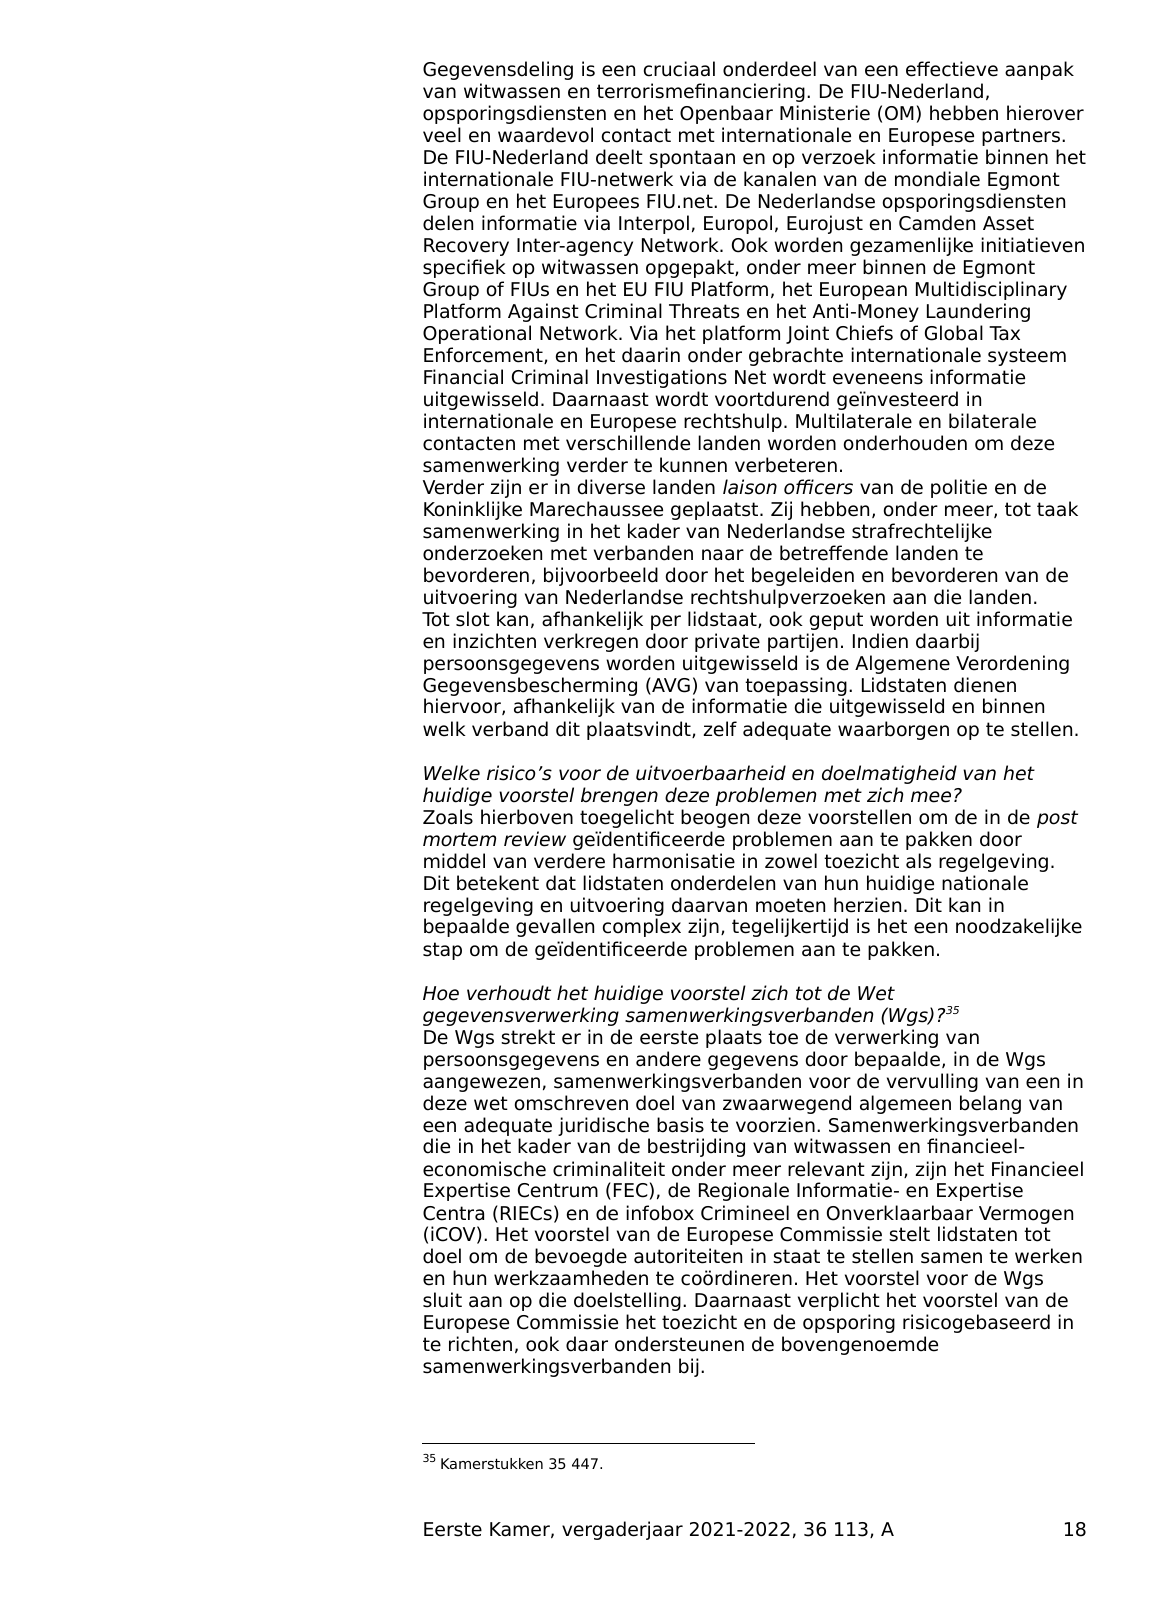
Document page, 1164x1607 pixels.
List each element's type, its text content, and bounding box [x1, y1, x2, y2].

text Zoals hierboven toegelicht beogen deze voorstellen om de in de post mortem review geïdentificeerde problemen aan te pakken door middel van verdere harmonisatie in zowel toezicht als regelgeving. Dit betekent dat lidstaten onderdelen van hun huidige nationale regelgeving en uitvoering daarvan moeten herzien. Dit kan in bepaalde gevallen complex zijn, tegelijkertijd is het een noodzakelijke stap om de geïdentificeerde problemen aan te pakken. [422, 807, 1087, 960]
text Welke risico’s voor de uitvoerbaarheid en doelmatigheid van het huidige voorstel brengen deze problemen met zich mee? [422, 763, 1087, 807]
text Gegevensdeling is een cruciaal onderdeel van een effectieve aanpak van witwassen en terrorismefinanciering. De FIU-Nederland, opsporingsdiensten en het Openbaar Ministerie (OM) hebben hierover veel en waardevol contact met internationale en Europese partners. De FIU-Nederland deelt spontaan en op verzoek informatie binnen het internationale FIU-netwerk via de kanalen van de mondiale Egmont Group en het Europees FIU.net. De Nederlandse opsporingsdiensten delen informatie via Interpol, Europol, Eurojust en Camden Asset Recovery Inter-agency Network. Ook worden gezamenlijke initiatieven specifiek op witwassen opgepakt, onder meer binnen de Egmont Group of FIUs en het EU FIU Platform, het European Multidisciplinary Platform Against Criminal Threats en het Anti-Money Laundering Operational Network. Via het platform Joint Chiefs of Global Tax Enforcement, en het daarin onder gebrachte internationale systeem Financial Criminal Investigations Net wordt eveneens informatie uitgewisseld. Daarnaast wordt voortdurend geïnvesteerd in internationale en Europese rechtshulp. Multilaterale en bilaterale contacten met verschillende landen worden onderhouden om deze samenwerking verder te kunnen verbeteren. [422, 59, 1087, 477]
text De Wgs strekt er in de eerste plaats toe de verwerking van persoonsgegevens en andere gegevens door bepaalde, in de Wgs aangewezen, samenwerkingsverbanden voor de vervulling van een in deze wet omschreven doel van zwaarwegend algemeen belang van een adequate juridische basis te voorzien. Samenwerkingsverbanden die in het kader van de bestrijding van witwassen en financieel-economische criminaliteit onder meer relevant zijn, zijn het Financieel Expertise Centrum (FEC), de Regionale Informatie- en Expertise Centra (RIECs) en de infobox Crimineel en Onverklaarbaar Vermogen (iCOV). Het voorstel van de Europese Commissie stelt lidstaten tot doel om de bevoegde autoriteiten in staat te stellen samen te werken en hun werkzaamheden te coördineren. Het voorstel voor de Wgs sluit aan op die doelstelling. Daarnaast verplicht het voorstel van de Europese Commissie het toezicht en de opsporing risicogebaseerd in te richten, ook daar ondersteunen de bovengenoemde samenwerkingsverbanden bij. [422, 1027, 1087, 1378]
text Tot slot kan, afhankelijk per lidstaat, ook geput worden uit informatie en inzichten verkregen door private partijen. Indien daarbij persoonsgegevens worden uitgewisseld is de Algemene Verordening Gegevensbescherming (AVG) van toepassing. Lidstaten dienen hiervoor, afhankelijk van de informatie die uitgewisseld en binnen welk verband dit plaatsvindt, zelf adequate waarborgen op te stellen. [422, 608, 1087, 740]
text Verder zijn er in diverse landen laison officers van de politie en de Koninklijke Marechaussee geplaatst. Zij hebben, onder meer, tot taak samenwerking in het kader van Nederlandse strafrechtelijke onderzoeken met verbanden naar de betreffende landen te bevorderen, bijvoorbeeld door het begeleiden en bevorderen van de uitvoering van Nederlandse rechtshulpverzoeken aan die landen. [422, 477, 1087, 608]
text Kamerstukken 35 447. [422, 1452, 1087, 1474]
text Hoe verhoudt het huidige voorstel zich tot de Wet gegevensverwerking samenwerkingsverbanden (Wgs)? [422, 983, 1087, 1027]
